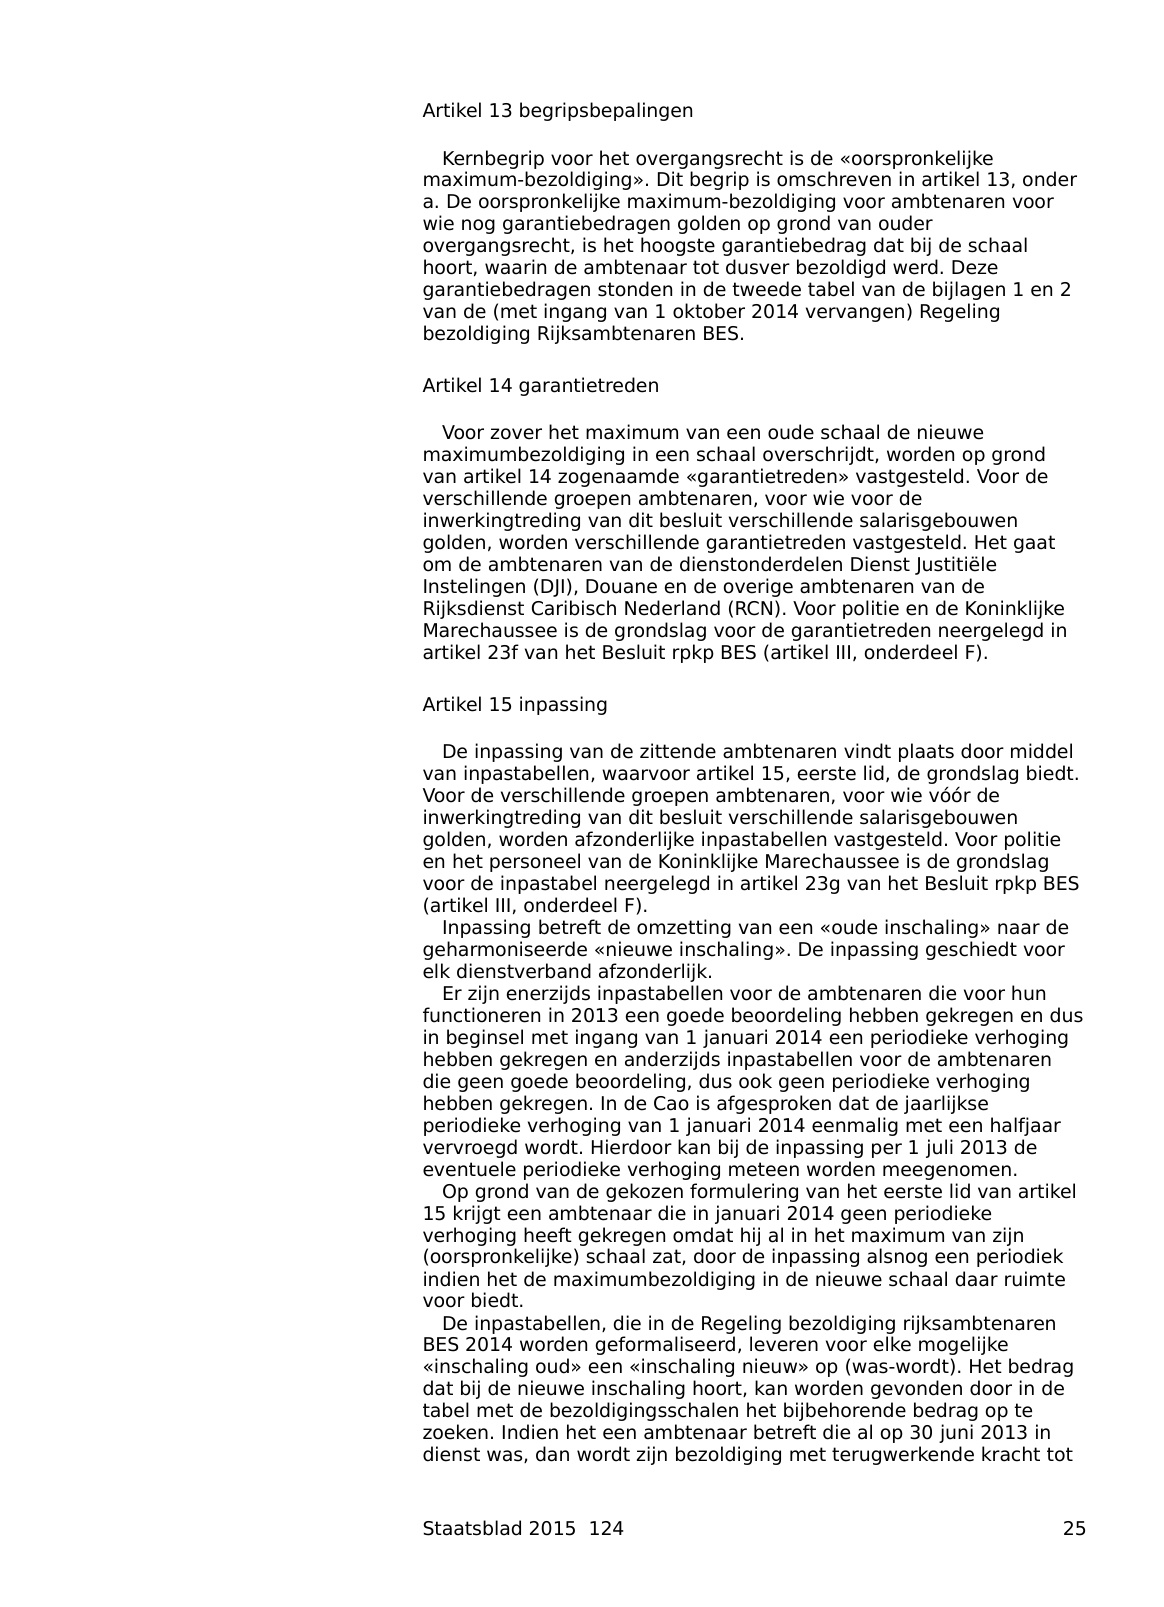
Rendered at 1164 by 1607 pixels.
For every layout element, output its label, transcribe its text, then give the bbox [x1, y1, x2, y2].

subtitle Artikel 13 begripsbepalingen [422, 100, 1087, 122]
subtitle Artikel 15 inpassing [422, 694, 1087, 716]
text Inpassing betreft de omzetting van een «oude inschaling» naar de geharmoniseerde «nieuwe inschaling». De inpassing geschiedt voor elk dienstverband afzonderlijk. [422, 917, 1087, 983]
text Er zijn enerzijds inpastabellen voor de ambtenaren die voor hun functioneren in 2013 een goede beoordeling hebben gekregen en dus in beginsel met ingang van 1 januari 2014 een periodieke verhoging hebben gekregen en anderzijds inpastabellen voor de ambtenaren die geen goede beoordeling, dus ook geen periodieke verhoging hebben gekregen. In de Cao is afgesproken dat de jaarlijkse periodieke verhoging van 1 januari 2014 eenmalig met een halfjaar vervroegd wordt. Hierdoor kan bij de inpassing per 1 juli 2013 de eventuele periodieke verhoging meteen worden meegenomen. [422, 983, 1087, 1181]
subtitle Artikel 14 garantietreden [422, 375, 1087, 397]
text Op grond van de gekozen formulering van het eerste lid van artikel 15 krijgt een ambtenaar die in januari 2014 geen periodieke verhoging heeft gekregen omdat hij al in het maximum van zijn (oorspronkelijke) schaal zat, door de inpassing alsnog een periodiek indien het de maximumbezoldiging in de nieuwe schaal daar ruimte voor biedt. [422, 1181, 1087, 1312]
text Kernbegrip voor het overgangsrecht is de «oorspronkelijke maximum-bezoldiging». Dit begrip is omschreven in artikel 13, onder a. De oorspronkelijke maximum-bezoldiging voor ambtenaren voor wie nog garantiebedragen golden op grond van ouder overgangsrecht, is het hoogste garantiebedrag dat bij de schaal hoort, waarin de ambtenaar tot dusver bezoldigd werd. Deze garantiebedragen stonden in de tweede tabel van de bijlagen 1 en 2 van de (met ingang van 1 oktober 2014 vervangen) Regeling bezoldiging Rijksambtenaren BES. [422, 147, 1087, 345]
text Voor zover het maximum van een oude schaal de nieuwe maximumbezoldiging in een schaal overschrijdt, worden op grond van artikel 14 zogenaamde «garantietreden» vastgesteld. Voor de verschillende groepen ambtenaren, voor wie voor de inwerkingtreding van dit besluit verschillende salarisgebouwen golden, worden verschillende garantietreden vastgesteld. Het gaat om de ambtenaren van de dienstonderdelen Dienst Justitiële Instelingen (DJI), Douane en de overige ambtenaren van de Rijksdienst Caribisch Nederland (RCN). Voor politie en de Koninklijke Marechaussee is de grondslag voor de garantietreden neergelegd in artikel 23f van het Besluit rpkp BES (artikel III, onderdeel F). [422, 422, 1087, 664]
text De inpastabellen, die in de Regeling bezoldiging rijksambtenaren BES 2014 worden geformaliseerd, leveren voor elke mogelijke «inschaling oud» een «inschaling nieuw» op (was-wordt). Het bedrag dat bij de nieuwe inschaling hoort, kan worden gevonden door in de tabel met de bezoldigingsschalen het bijbehorende bedrag op te zoeken. Indien het een ambtenaar betreft die al op 30 juni 2013 in dienst was, dan wordt zijn bezoldiging met terugwerkende kracht tot [422, 1312, 1087, 1466]
text De inpassing van de zittende ambtenaren vindt plaats door middel van inpastabellen, waarvoor artikel 15, eerste lid, de grondslag biedt. Voor de verschillende groepen ambtenaren, voor wie vóór de inwerkingtreding van dit besluit verschillende salarisgebouwen golden, worden afzonderlijke inpastabellen vastgesteld. Voor politie en het personeel van de Koninklijke Marechaussee is de grondslag voor de inpastabel neergelegd in artikel 23g van het Besluit rpkp BES (artikel III, onderdeel F). [422, 741, 1087, 917]
